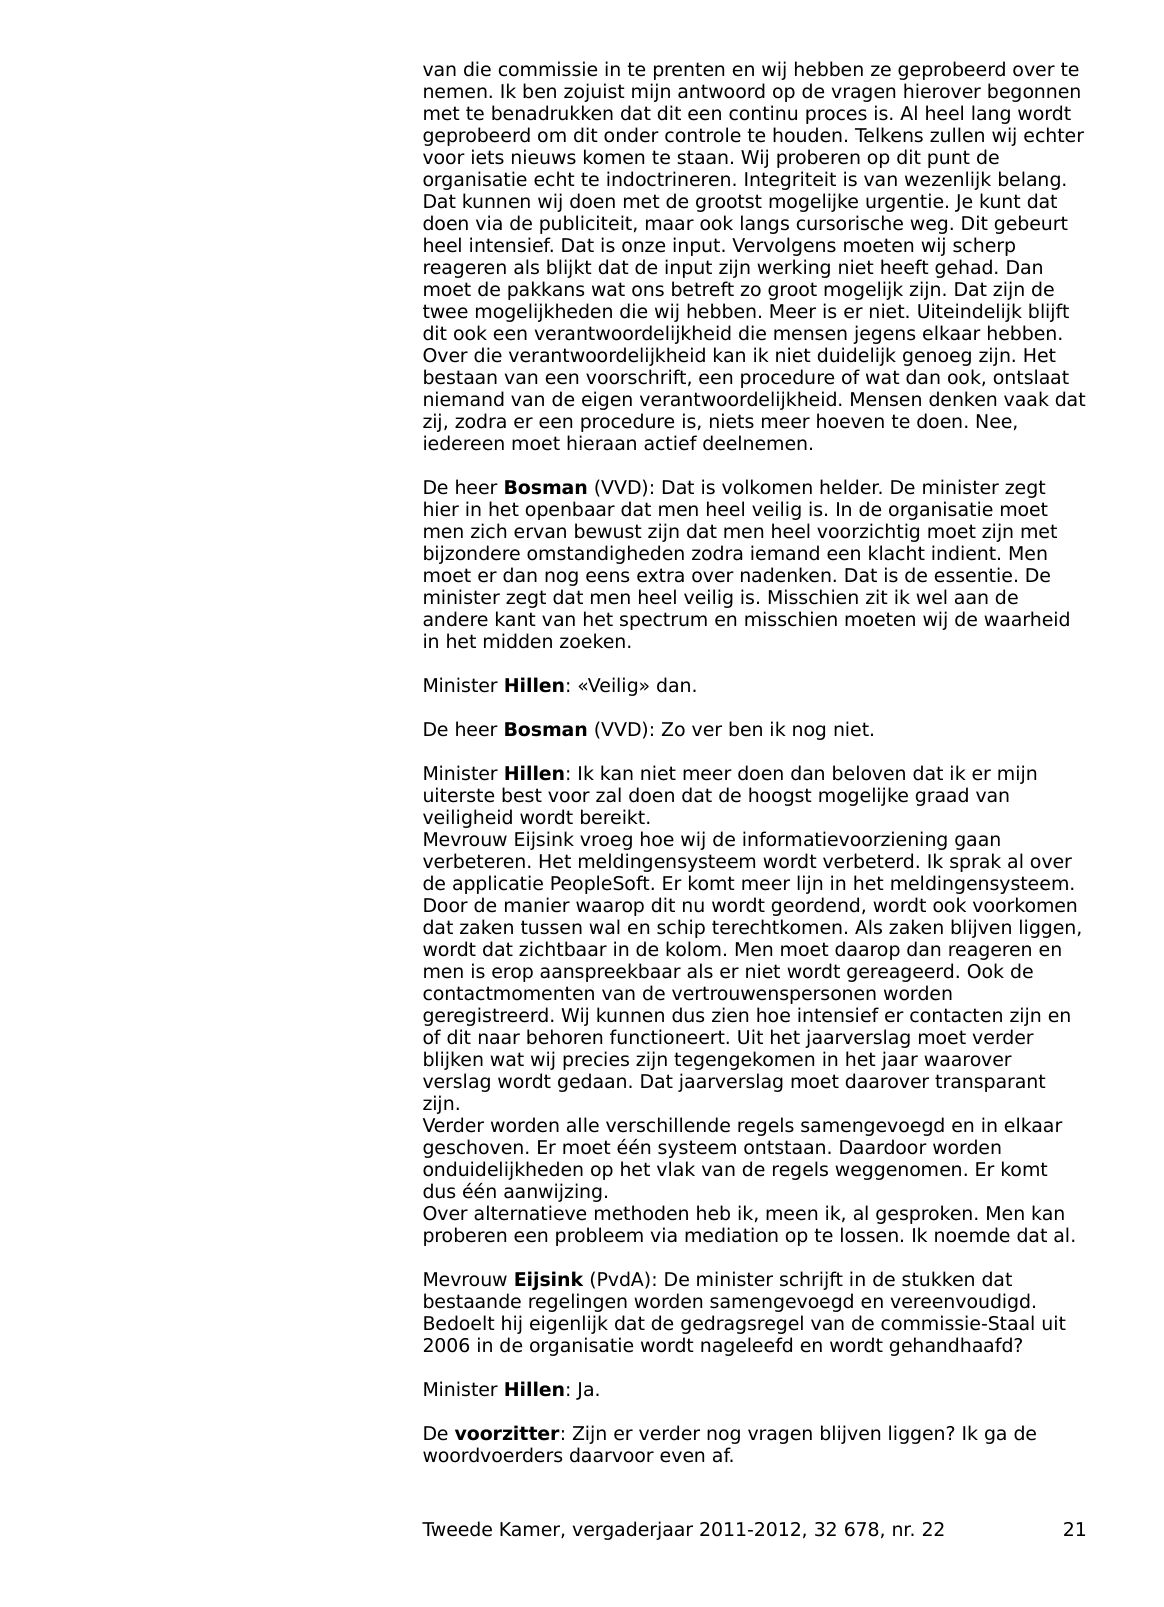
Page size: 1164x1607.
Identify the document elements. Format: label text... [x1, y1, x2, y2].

text De voorzitter: Zijn er verder nog vragen blijven liggen? Ik ga de woordvoerders daarvoor even af. [422, 1423, 1087, 1467]
text van die commissie in te prenten en wij hebben ze geprobeerd over te nemen. Ik ben zojuist mijn antwoord op de vragen hierover begonnen met te benadrukken dat dit een continu proces is. Al heel lang wordt geprobeerd om dit onder controle te houden. Telkens zullen wij echter voor iets nieuws komen te staan. Wij proberen op dit punt de organisatie echt te indoctrineren. Integriteit is van wezenlijk belang. Dat kunnen wij doen met de grootst mogelijke urgentie. Je kunt dat doen via de publiciteit, maar ook langs cursorische weg. Dit gebeurt heel intensief. Dat is onze input. Vervolgens moeten wij scherp reageren als blijkt dat de input zijn werking niet heeft gehad. Dan moet de pakkans wat ons betreft zo groot mogelijk zijn. Dat zijn de twee mogelijkheden die wij hebben. Meer is er niet. Uiteindelijk blijft dit ook een verantwoordelijkheid die mensen jegens elkaar hebben. Over die verantwoordelijkheid kan ik niet duidelijk genoeg zijn. Het bestaan van een voorschrift, een procedure of wat dan ook, ontslaat niemand van de eigen verantwoordelijkheid. Mensen denken vaak dat zij, zodra er een procedure is, niets meer hoeven te doen. Nee, iedereen moet hieraan actief deelnemen. [422, 59, 1087, 455]
text De heer Bosman (VVD): Dat is volkomen helder. De minister zegt hier in het openbaar dat men heel veilig is. In de organisatie moet men zich ervan bewust zijn dat men heel voorzichtig moet zijn met bijzondere omstandigheden zodra iemand een klacht indient. Men moet er dan nog eens extra over nadenken. Dat is de essentie. De minister zegt dat men heel veilig is. Misschien zit ik wel aan de andere kant van het spectrum en misschien moeten wij de waarheid in het midden zoeken. [422, 477, 1087, 653]
text Over alternatieve methoden heb ik, meen ik, al gesproken. Men kan proberen een probleem via mediation op te lossen. Ik noemde dat al. [422, 1203, 1087, 1247]
text Verder worden alle verschillende regels samengevoegd en in elkaar geschoven. Er moet één systeem ontstaan. Daardoor worden onduidelijkheden op het vlak van de regels weggenomen. Er komt dus één aanwijzing. [422, 1115, 1087, 1203]
text Minister Hillen: «Veilig» dan. [422, 675, 1087, 697]
text Minister Hillen: Ja. [422, 1379, 1087, 1401]
text Mevrouw Eijsink vroeg hoe wij de informatievoorziening gaan verbeteren. Het meldingensysteem wordt verbeterd. Ik sprak al over de applicatie PeopleSoft. Er komt meer lijn in het meldingensysteem. Door de manier waarop dit nu wordt geordend, wordt ook voorkomen dat zaken tussen wal en schip terechtkomen. Als zaken blijven liggen, wordt dat zichtbaar in de kolom. Men moet daarop dan reageren en men is erop aanspreekbaar als er niet wordt gereageerd. Ook de contactmomenten van de vertrouwenspersonen worden geregistreerd. Wij kunnen dus zien hoe intensief er contacten zijn en of dit naar behoren functioneert. Uit het jaarverslag moet verder blijken wat wij precies zijn tegengekomen in het jaar waarover verslag wordt gedaan. Dat jaarverslag moet daarover transparant zijn. [422, 829, 1087, 1115]
text De heer Bosman (VVD): Zo ver ben ik nog niet. [422, 719, 1087, 741]
text Minister Hillen: Ik kan niet meer doen dan beloven dat ik er mijn uiterste best voor zal doen dat de hoogst mogelijke graad van veiligheid wordt bereikt. [422, 763, 1087, 829]
text Mevrouw Eijsink (PvdA): De minister schrijft in de stukken dat bestaande regelingen worden samengevoegd en vereenvoudigd. Bedoelt hij eigenlijk dat de gedragsregel van de commissie-Staal uit 2006 in de organisatie wordt nageleefd en wordt gehandhaafd? [422, 1269, 1087, 1357]
